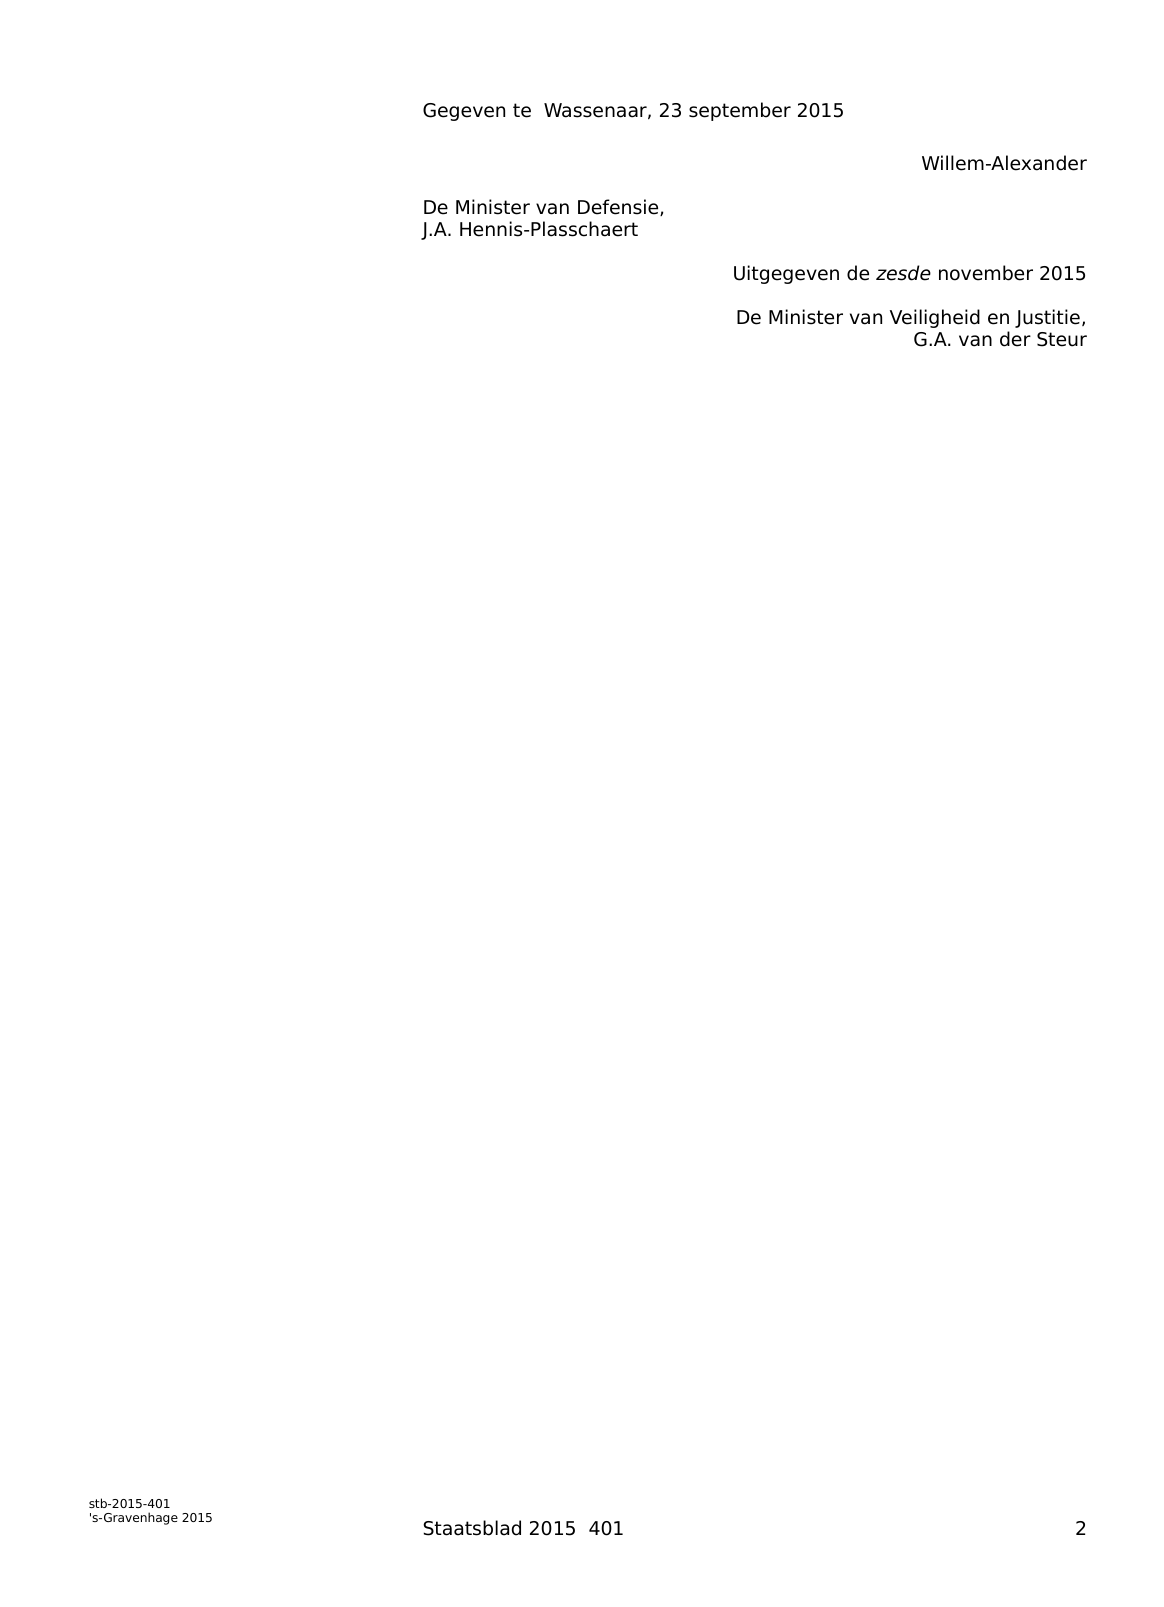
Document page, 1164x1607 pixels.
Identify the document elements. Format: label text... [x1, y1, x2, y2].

text Uitgegeven de zesde november 2015 [422, 263, 1087, 285]
text Gegeven te Wassenaar, 23 september 2015 [422, 100, 1087, 122]
text Willem-Alexander [422, 152, 1087, 174]
text stb-2015-401 [88, 1497, 323, 1511]
text De Minister van Veiligheid en Justitie, G.A. van der Steur [422, 307, 1087, 351]
text 's-Gravenhage 2015 [88, 1511, 323, 1525]
text De Minister van Defensie, J.A. Hennis-Plasschaert [422, 197, 1087, 241]
